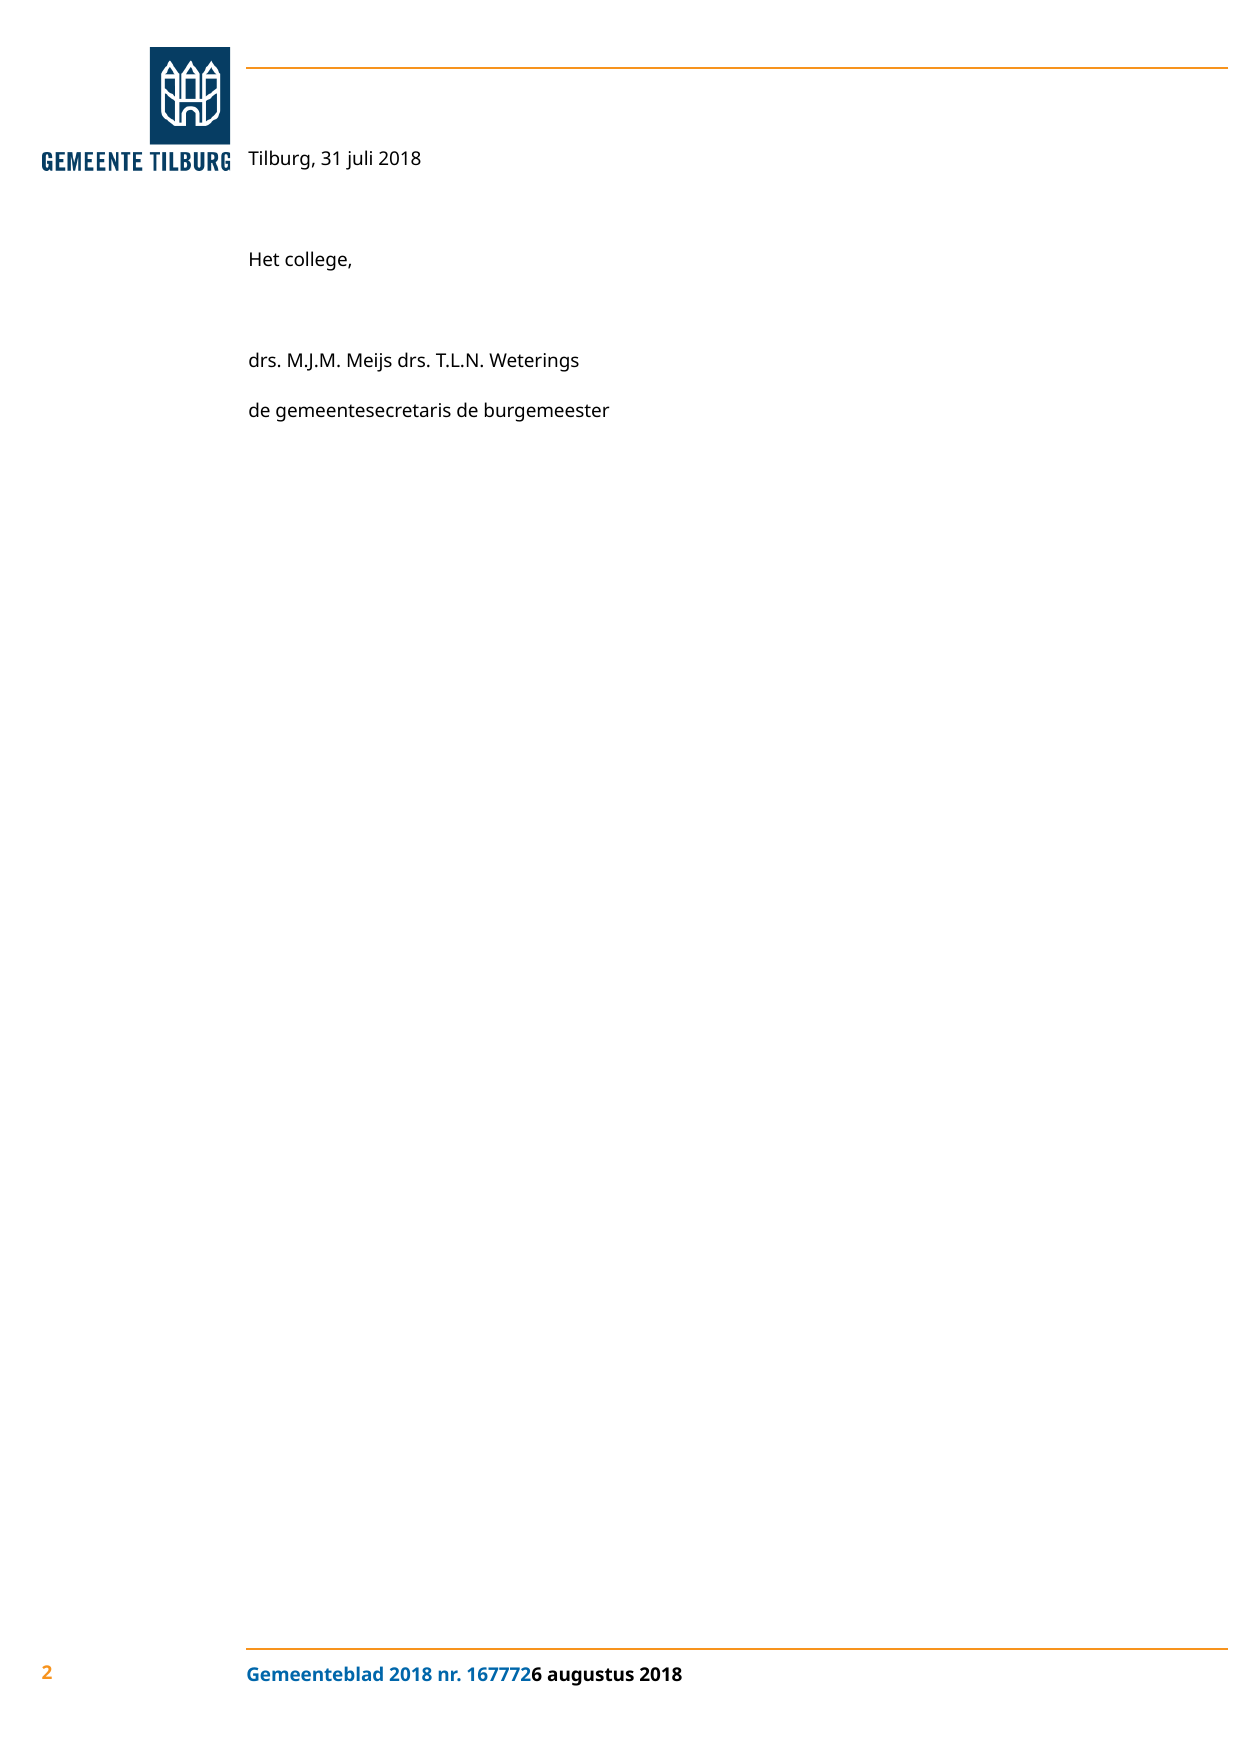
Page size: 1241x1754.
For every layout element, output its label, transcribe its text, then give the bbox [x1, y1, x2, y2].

picture [41, 47, 231, 172]
text de gemeentesecretaris de burgemeester [248, 397, 1152, 423]
text drs. M.J.M. Meijs drs. T.L.N. Weterings [248, 347, 1152, 373]
text Het college, [248, 246, 1152, 272]
text Tilburg, 31 juli 2018 [248, 145, 1152, 171]
